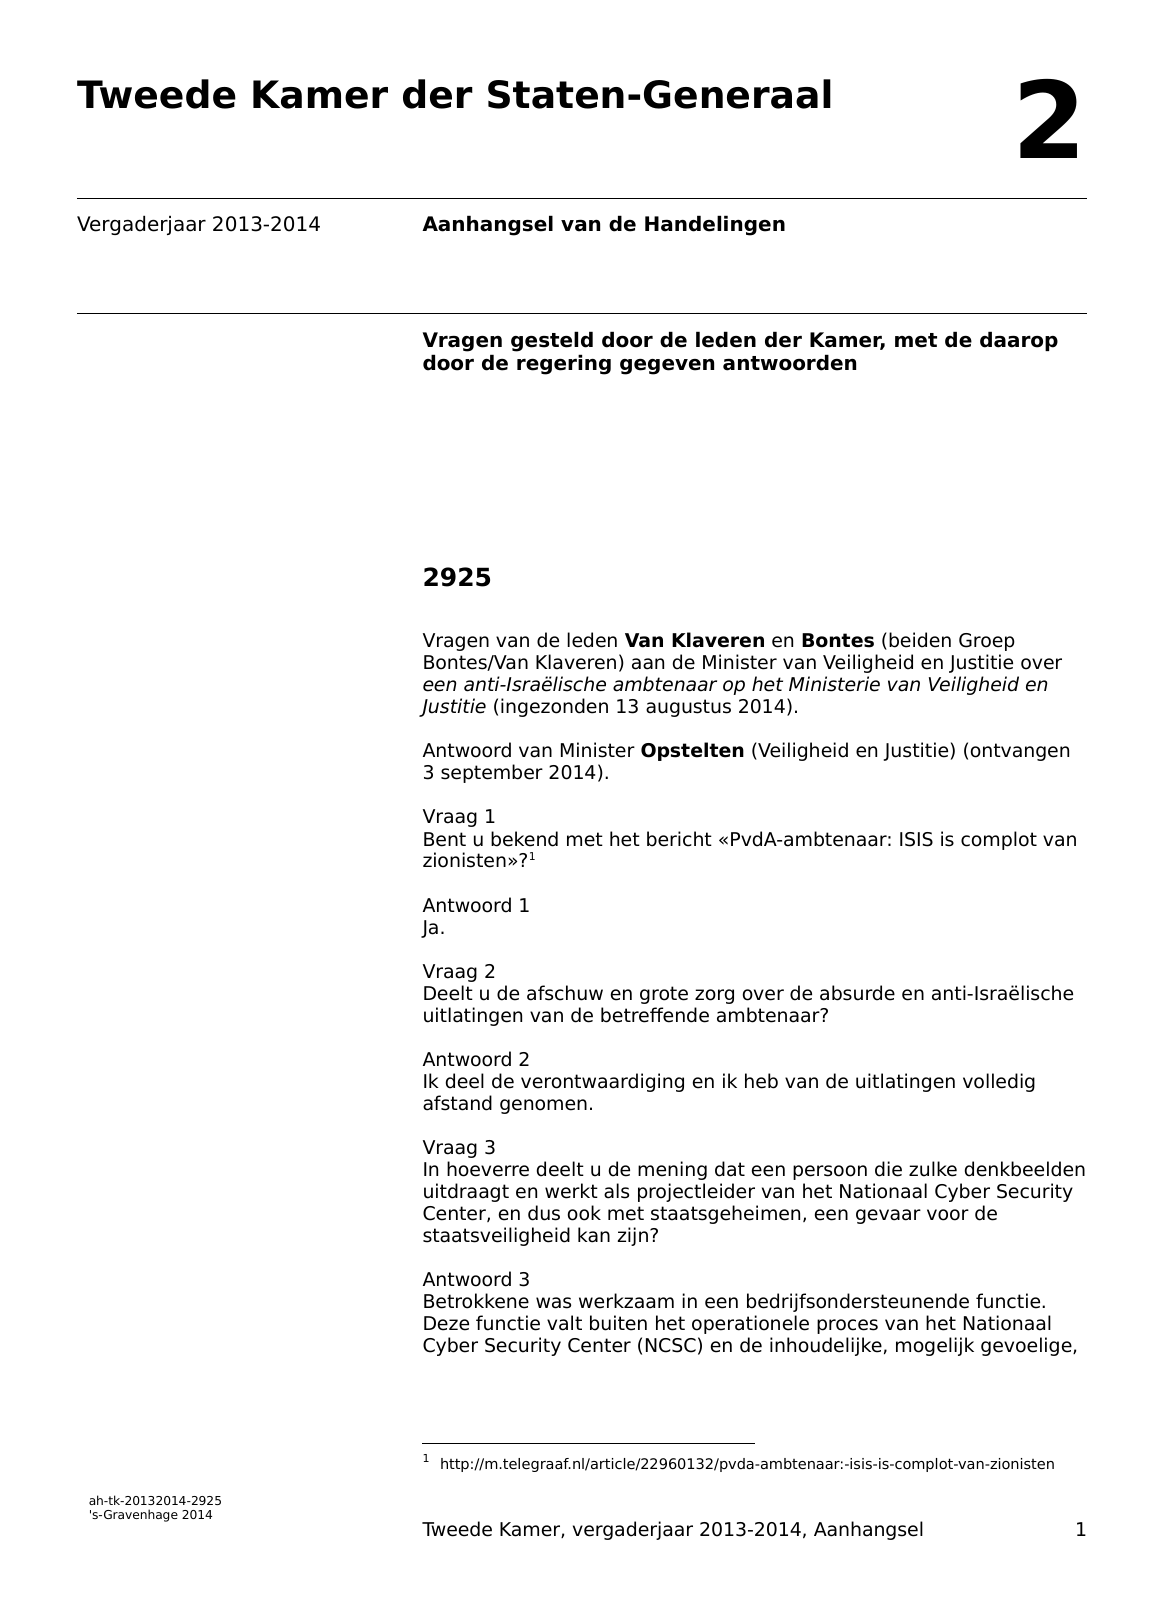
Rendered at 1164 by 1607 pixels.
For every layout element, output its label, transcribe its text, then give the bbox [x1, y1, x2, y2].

table_cell Vergaderjaar 2013-2014 [77, 199, 422, 313]
text Betrokkene was werkzaam in een bedrijfsondersteunende functie. Deze functie valt buiten het operationele proces van het Nationaal Cyber Security Center (NCSC) en de inhoudelijke, mogelijk gevoelige, [422, 1291, 1087, 1357]
table_header Tweede Kamer der Staten-Generaal [77, 59, 886, 198]
text 's-Gravenhage 2014 [88, 1508, 323, 1522]
text In hoeverre deelt u de mening dat een persoon die zulke denkbeelden uitdraagt en werkt als projectleider van het Nationaal Cyber Security Center, en dus ook met staatsgeheimen, een gevaar voor de staatsveiligheid kan zijn? [422, 1159, 1087, 1247]
table_cell Vragen gesteld door de leden der Kamer, met de daarop door de regering gegeven antwoorden [422, 314, 1087, 375]
text Antwoord 1 [422, 894, 1087, 917]
text http://m.telegraaf.nl/article/22960132/pvda-ambtenaar:-isis-is-complot-van-zionisten [422, 1452, 1087, 1474]
text Vragen van de leden Van Klaveren en Bontes (beiden Groep Bontes/Van Klaveren) aan de Minister van Veiligheid en Justitie over een anti-Israëlische ambtenaar op het Ministerie van Veiligheid en Justitie (ingezonden 13 augustus 2014). [422, 630, 1087, 718]
text Ik deel de verontwaardiging en ik heb van de uitlatingen volledig afstand genomen. [422, 1071, 1087, 1115]
text Vraag 1 [422, 806, 1087, 828]
text Ja. [422, 917, 1087, 938]
text 2925 [422, 563, 1087, 592]
text Vraag 2 [422, 961, 1087, 983]
text Antwoord van Minister Opstelten (Veiligheid en Justitie) (ontvangen 3 september 2014). [422, 740, 1087, 784]
table_cell Aanhangsel van de Handelingen [422, 199, 1087, 313]
text Bent u bekend met het bericht «PvdA-ambtenaar: ISIS is complot van zionisten»? [422, 828, 1087, 872]
table_cell [77, 314, 422, 375]
table_header 2 [886, 59, 1087, 198]
text Antwoord 3 [422, 1269, 1087, 1291]
text Deelt u de afschuw en grote zorg over de absurde en anti-Israëlische uitlatingen van de betreffende ambtenaar? [422, 983, 1087, 1027]
text ah-tk-20132014-2925 [88, 1494, 323, 1508]
text Vraag 3 [422, 1137, 1087, 1159]
text Antwoord 2 [422, 1049, 1087, 1071]
